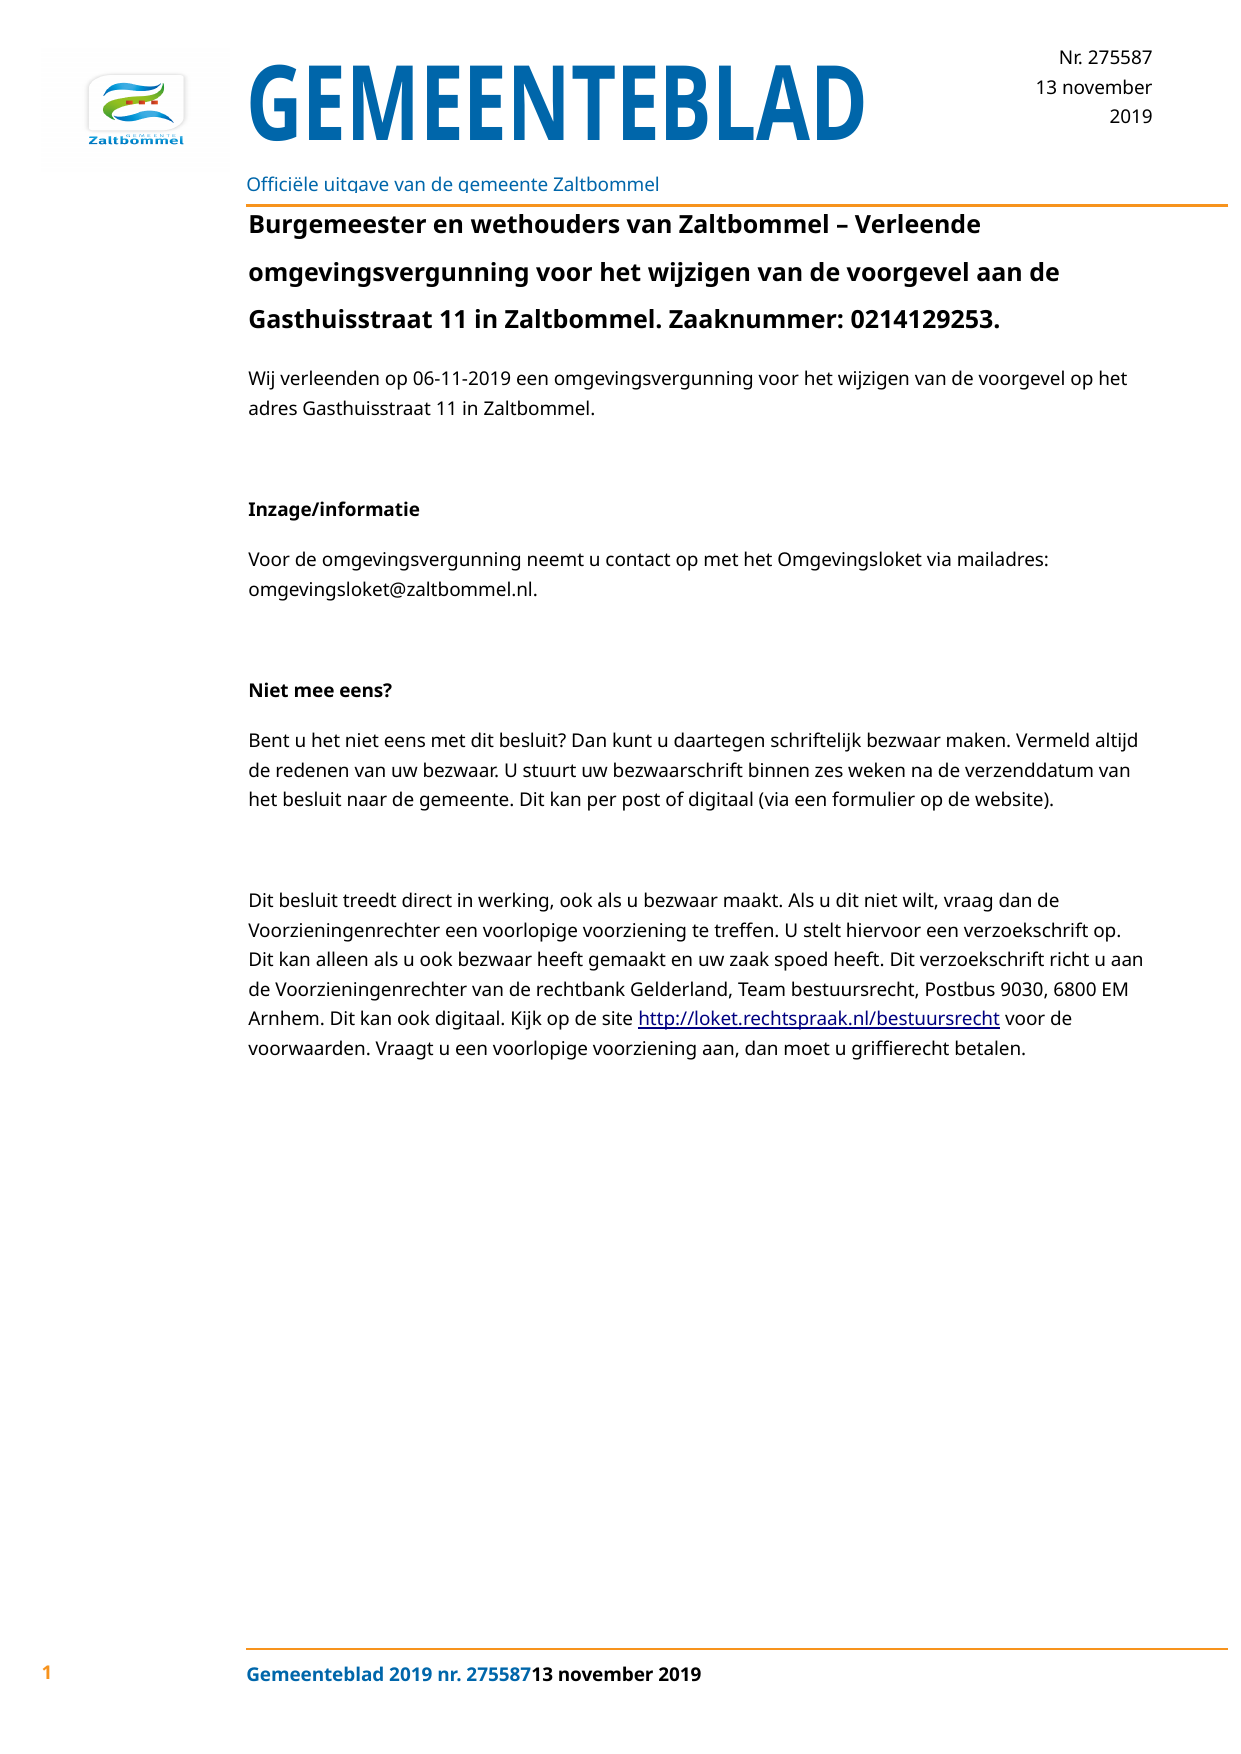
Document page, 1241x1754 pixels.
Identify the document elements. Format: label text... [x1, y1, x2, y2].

text Burgemeester en wethouders van Zaltbommel – Verleende omgevingsvergunning voor het wijzigen van de voorgevel aan de Gasthuisstraat 11 in Zaltbommel. Zaaknummer: 0214129253. [248, 207, 1152, 336]
text Bent u het niet eens met dit besluit? Dan kunt u daartegen schriftelijk bezwaar maken. Vermeld altijd de redenen van uw bezwaar. U stuurt uw bezwaarschrift binnen zes weken na de verzenddatum van het besluit naar de gemeente. Dit kan per post of digitaal (via een formulier op de website). [248, 727, 1152, 812]
text Inzage/informatie [248, 496, 1152, 522]
picture [41, 47, 231, 172]
text Dit besluit treedt direct in werking, ook als u bezwaar maakt. Als u dit niet wilt, vraag dan de Voorzieningenrechter een voorlopige voorziening te treffen. U stelt hiervoor een verzoekschrift op. Dit kan alleen als u ook bezwaar heeft gemaakt en uw zaak spoed heeft. Dit verzoekschrift richt u aan de Voorzieningenrechter van de rechtbank Gelderland, Team bestuursrecht, Postbus 9030, 6800 EM Arnhem. Dit kan ook digitaal. Kijk op de site http://loket.rechtspraak.nl/bestuursrecht voor de voorwaarden. Vraagt u een voorlopige voorziening aan, dan moet u griffierecht betalen. [248, 887, 1152, 1061]
text Wij verleenden op 06-11-2019 een omgevingsvergunning voor het wijzigen van de voorgevel op het adres Gasthuisstraat 11 in Zaltbommel. [248, 366, 1152, 421]
text Voor de omgevingsvergunning neemt u contact op met het Omgevingsloket via mailadres: omgevingsloket@zaltbommel.nl. [248, 546, 1152, 602]
text Niet mee eens? [248, 677, 1152, 702]
